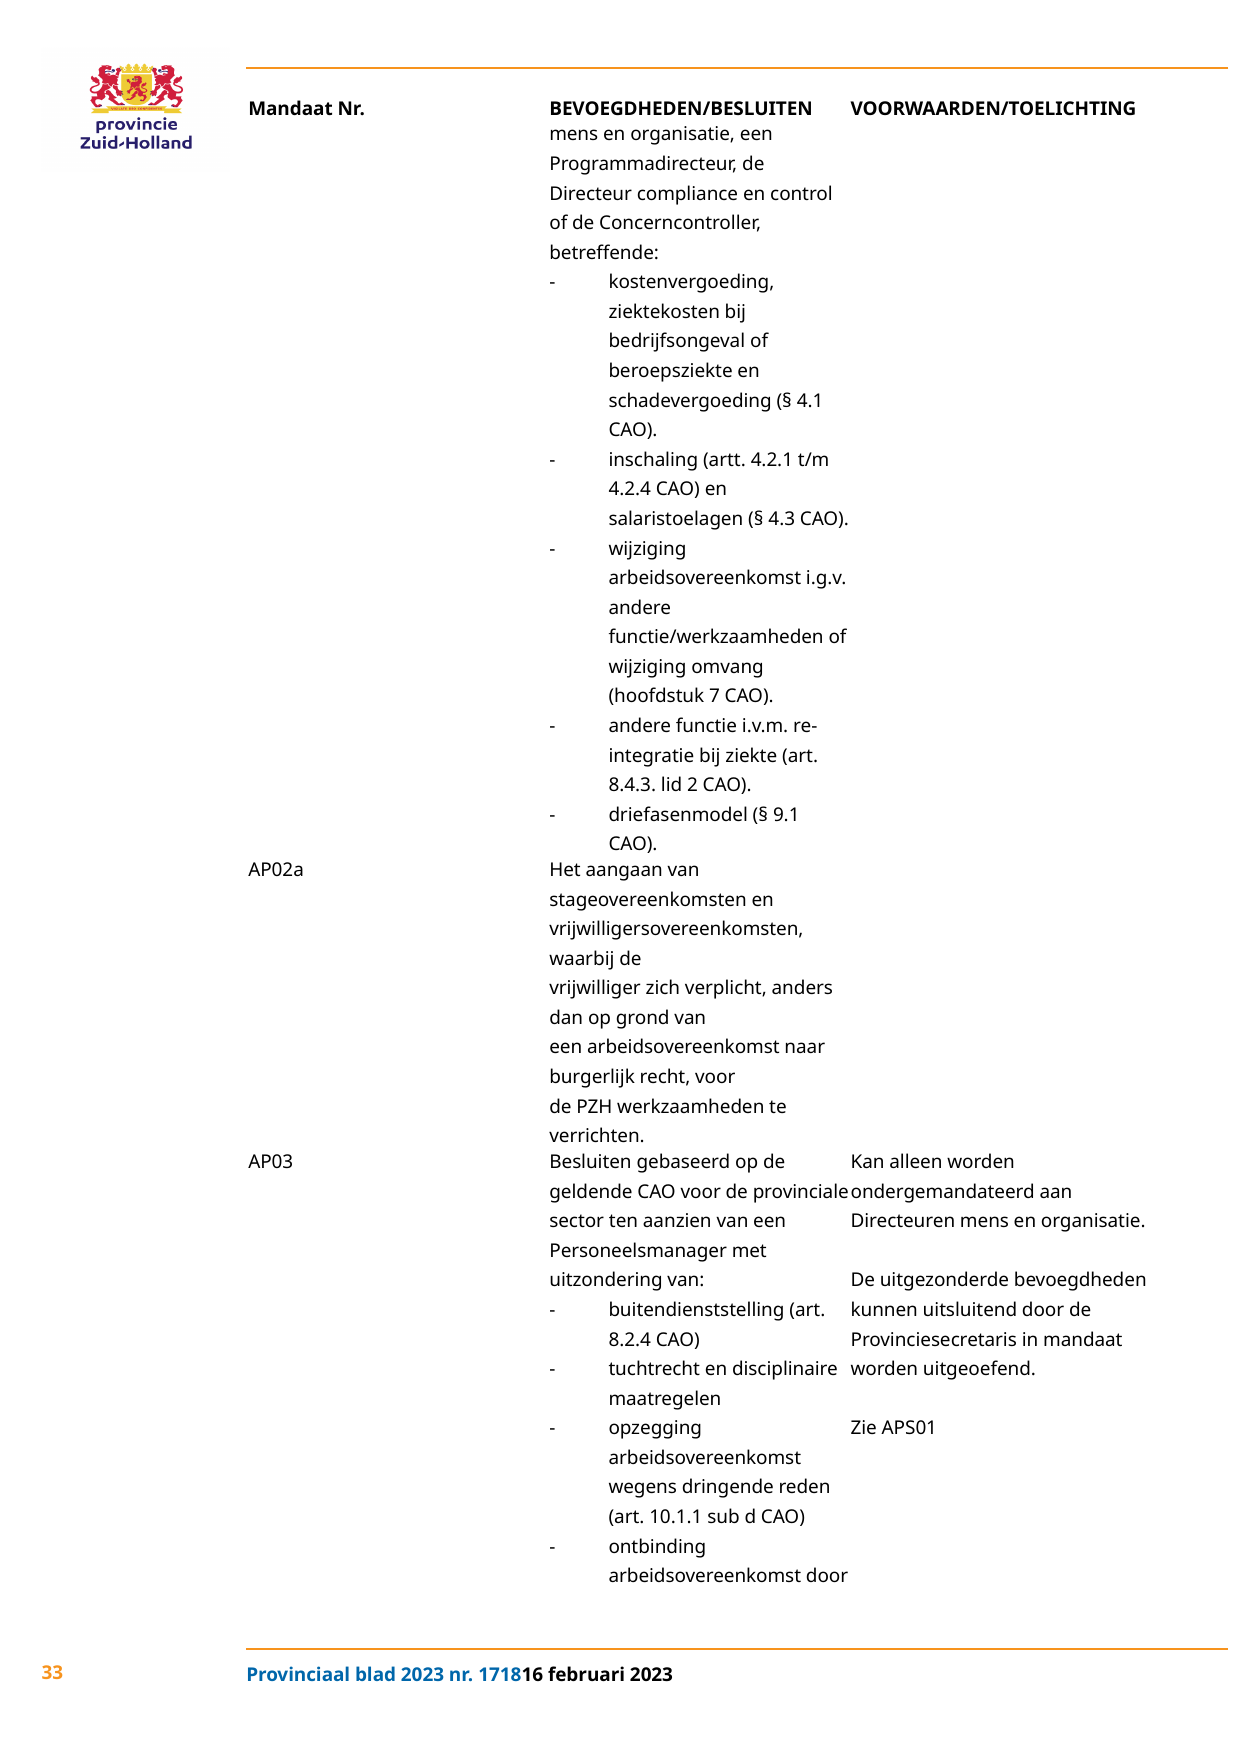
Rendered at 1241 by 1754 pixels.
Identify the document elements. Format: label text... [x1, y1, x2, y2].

table_header Mandaat Nr. [248, 95, 549, 121]
table_cell AP02a [248, 856, 549, 1148]
table_cell AP03 [248, 1148, 549, 1588]
table_cell [850, 856, 1152, 1148]
table_header VOORWAARDEN/TOELICHTING [850, 95, 1152, 121]
table_cell mens en organisatie, een Programmadirecteur, de Directeur compliance en control of de Concerncontroller, betreffende: kostenvergoeding, ziektekosten bij bedrijfsongeval of beroepsziekte en schadevergoeding (§ 4.1 CAO). inschaling (artt. 4.2.1 t/m 4.2.4 CAO) en salaristoelagen (§ 4.3 CAO). wijziging arbeidsovereenkomst i.g.v. andere functie/werkzaamheden of wijziging omvang (hoofdstuk 7 CAO). andere functie i.v.m. re-integratie bij ziekte (art. 8.4.3. lid 2 CAO). driefasenmodel (§ 9.1 CAO). [549, 121, 850, 856]
table_cell Het aangaan van stageovereenkomsten en vrijwilligersovereenkomsten, waarbij de vrijwilliger zich verplicht, anders dan op grond van een arbeidsovereenkomst naar burgerlijk recht, voor de PZH werkzaamheden te verrichten. [549, 856, 850, 1148]
picture [41, 47, 231, 172]
table_header BEVOEGDHEDEN/BESLUITEN [549, 95, 850, 121]
table_cell Kan alleen worden ondergemandateerd aan Directeuren mens en organisatie. De uitgezonderde bevoegdheden kunnen uitsluitend door de Provinciesecretaris in mandaat worden uitgeoefend. Zie APS01 [850, 1148, 1152, 1588]
table_cell [850, 121, 1152, 856]
table_cell Besluiten gebaseerd op de geldende CAO voor de provinciale sector ten aanzien van een Personeelsmanager met uitzondering van: buitendienststelling (art. 8.2.4 CAO) tuchtrecht en disciplinaire maatregelen opzegging arbeidsovereenkomst wegens dringende reden (art. 10.1.1 sub d CAO) ontbinding arbeidsovereenkomst door [549, 1148, 850, 1588]
table_cell [248, 121, 549, 856]
